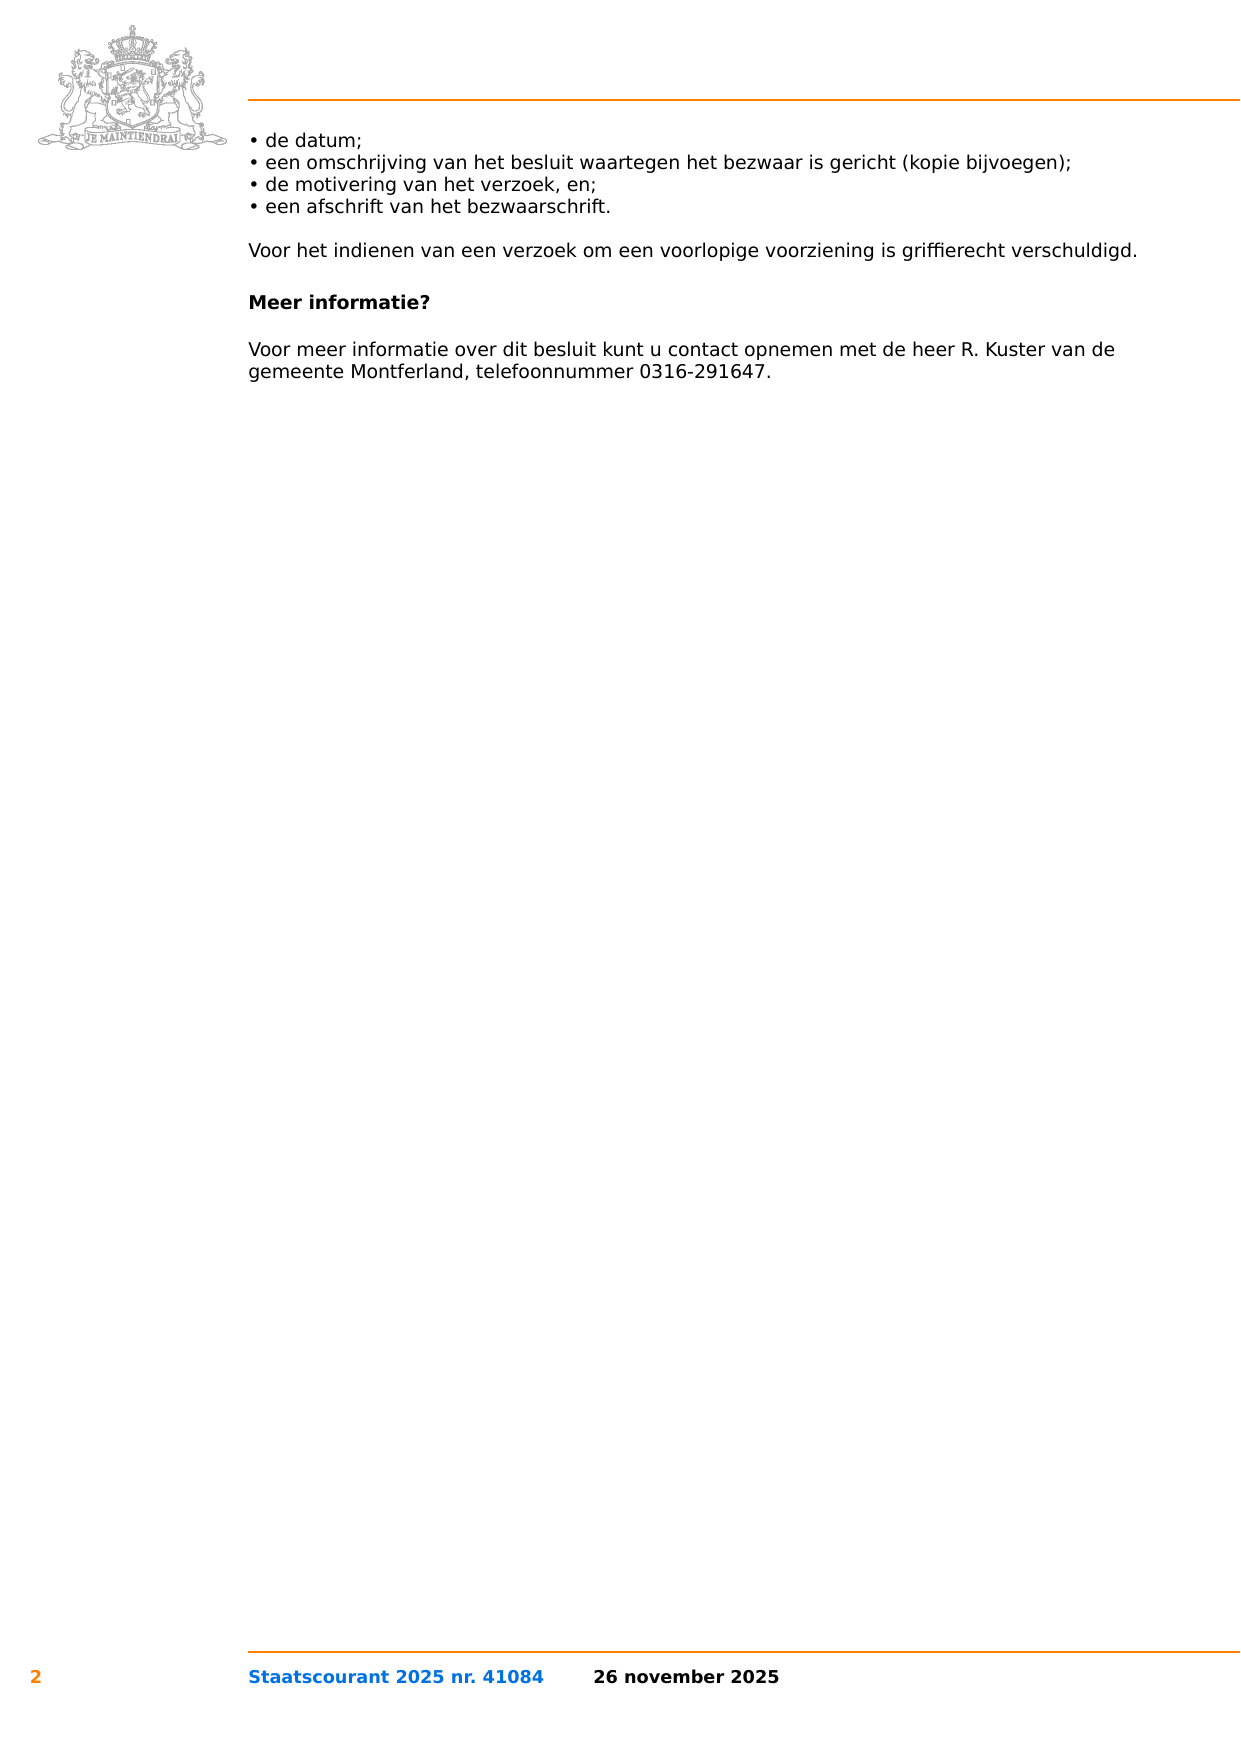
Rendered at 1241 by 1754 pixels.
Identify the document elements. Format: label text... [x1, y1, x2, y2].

subtitle Meer informatie? [248, 292, 1163, 314]
text Voor meer informatie over dit besluit kunt u contact opnemen met de heer R. Kuster van de gemeente Montferland, telefoonnummer 0316-291647. [248, 339, 1163, 383]
picture [38, 25, 227, 150]
text • een omschrijving van het besluit waartegen het bezwaar is gericht (kopie bijvoegen); [248, 152, 1163, 174]
text • de datum; [248, 130, 1163, 152]
text • de motivering van het verzoek, en; [248, 174, 1163, 196]
text Voor het indienen van een verzoek om een voorlopige voorziening is griffierecht verschuldigd. [248, 240, 1163, 262]
text • een afschrift van het bezwaarschrift. [248, 196, 1163, 218]
